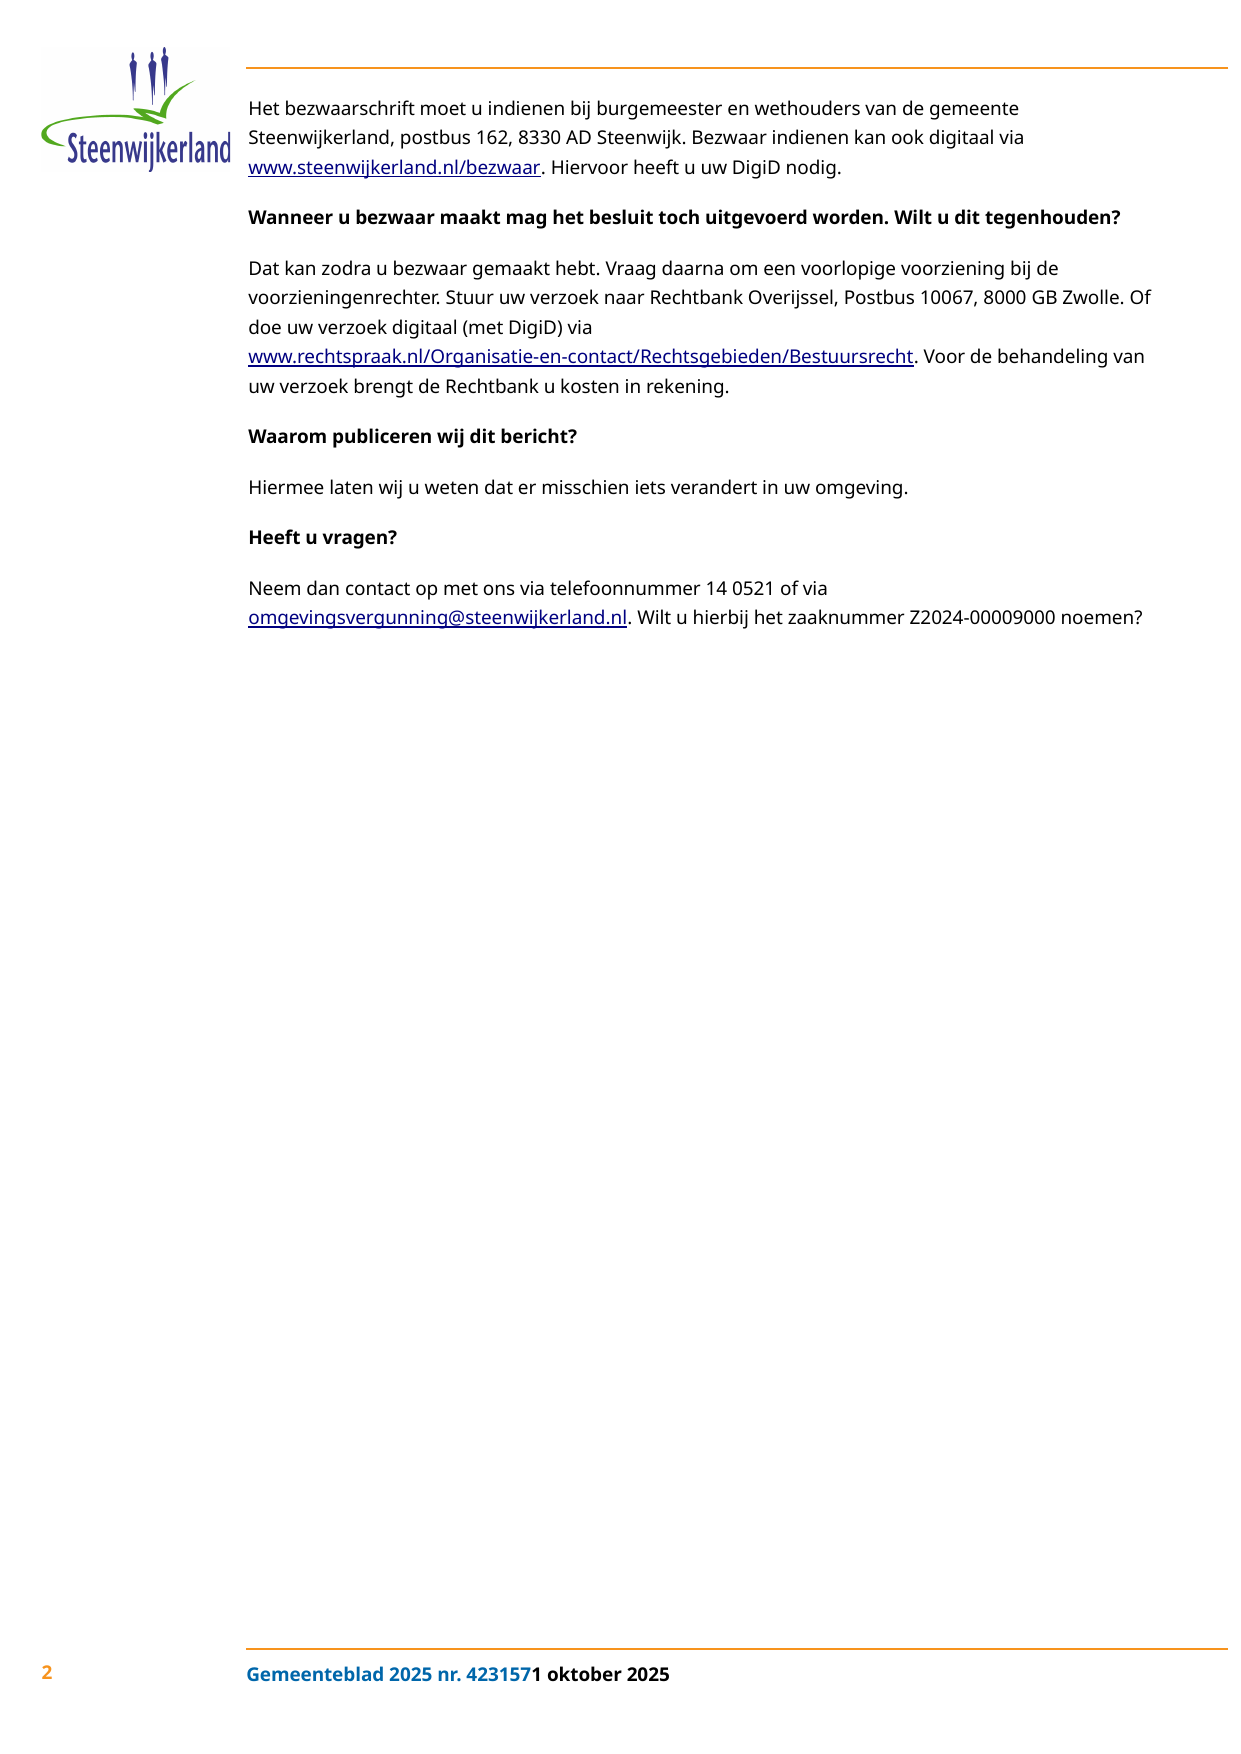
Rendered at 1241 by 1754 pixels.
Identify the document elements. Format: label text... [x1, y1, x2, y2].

text Waarom publiceren wij dit bericht? [248, 423, 1152, 449]
text Neem dan contact op met ons via telefoonnummer 14 0521 of via omgevingsvergunning@steenwijkerland.nl. Wilt u hierbij het zaaknummer Z2024-00009000 noemen? [248, 575, 1152, 630]
picture [41, 47, 231, 172]
text Dat kan zodra u bezwaar gemaakt hebt. Vraag daarna om een voorlopige voorziening bij de voorzieningenrechter. Stuur uw verzoek naar Rechtbank Overijssel, Postbus 10067, 8000 GB Zwolle. Of doe uw verzoek digitaal (met DigiD) via www.rechtspraak.nl/Organisatie-en-contact/Rechtsgebieden/Bestuursrecht. Voor de behandeling van uw verzoek brengt de Rechtbank u kosten in rekening. [248, 255, 1152, 399]
text Het bezwaarschrift moet u indienen bij burgemeester en wethouders van de gemeente Steenwijkerland, postbus 162, 8330 AD Steenwijk. Bezwaar indienen kan ook digitaal via www.steenwijkerland.nl/bezwaar. Hiervoor heeft u uw DigiD nodig. [248, 95, 1152, 180]
text Wanneer u bezwaar maakt mag het besluit toch uitgevoerd worden. Wilt u dit tegenhouden? [248, 204, 1152, 230]
text Hiermee laten wij u weten dat er misschien iets verandert in uw omgeving. [248, 474, 1152, 500]
text Heeft u vragen? [248, 524, 1152, 550]
